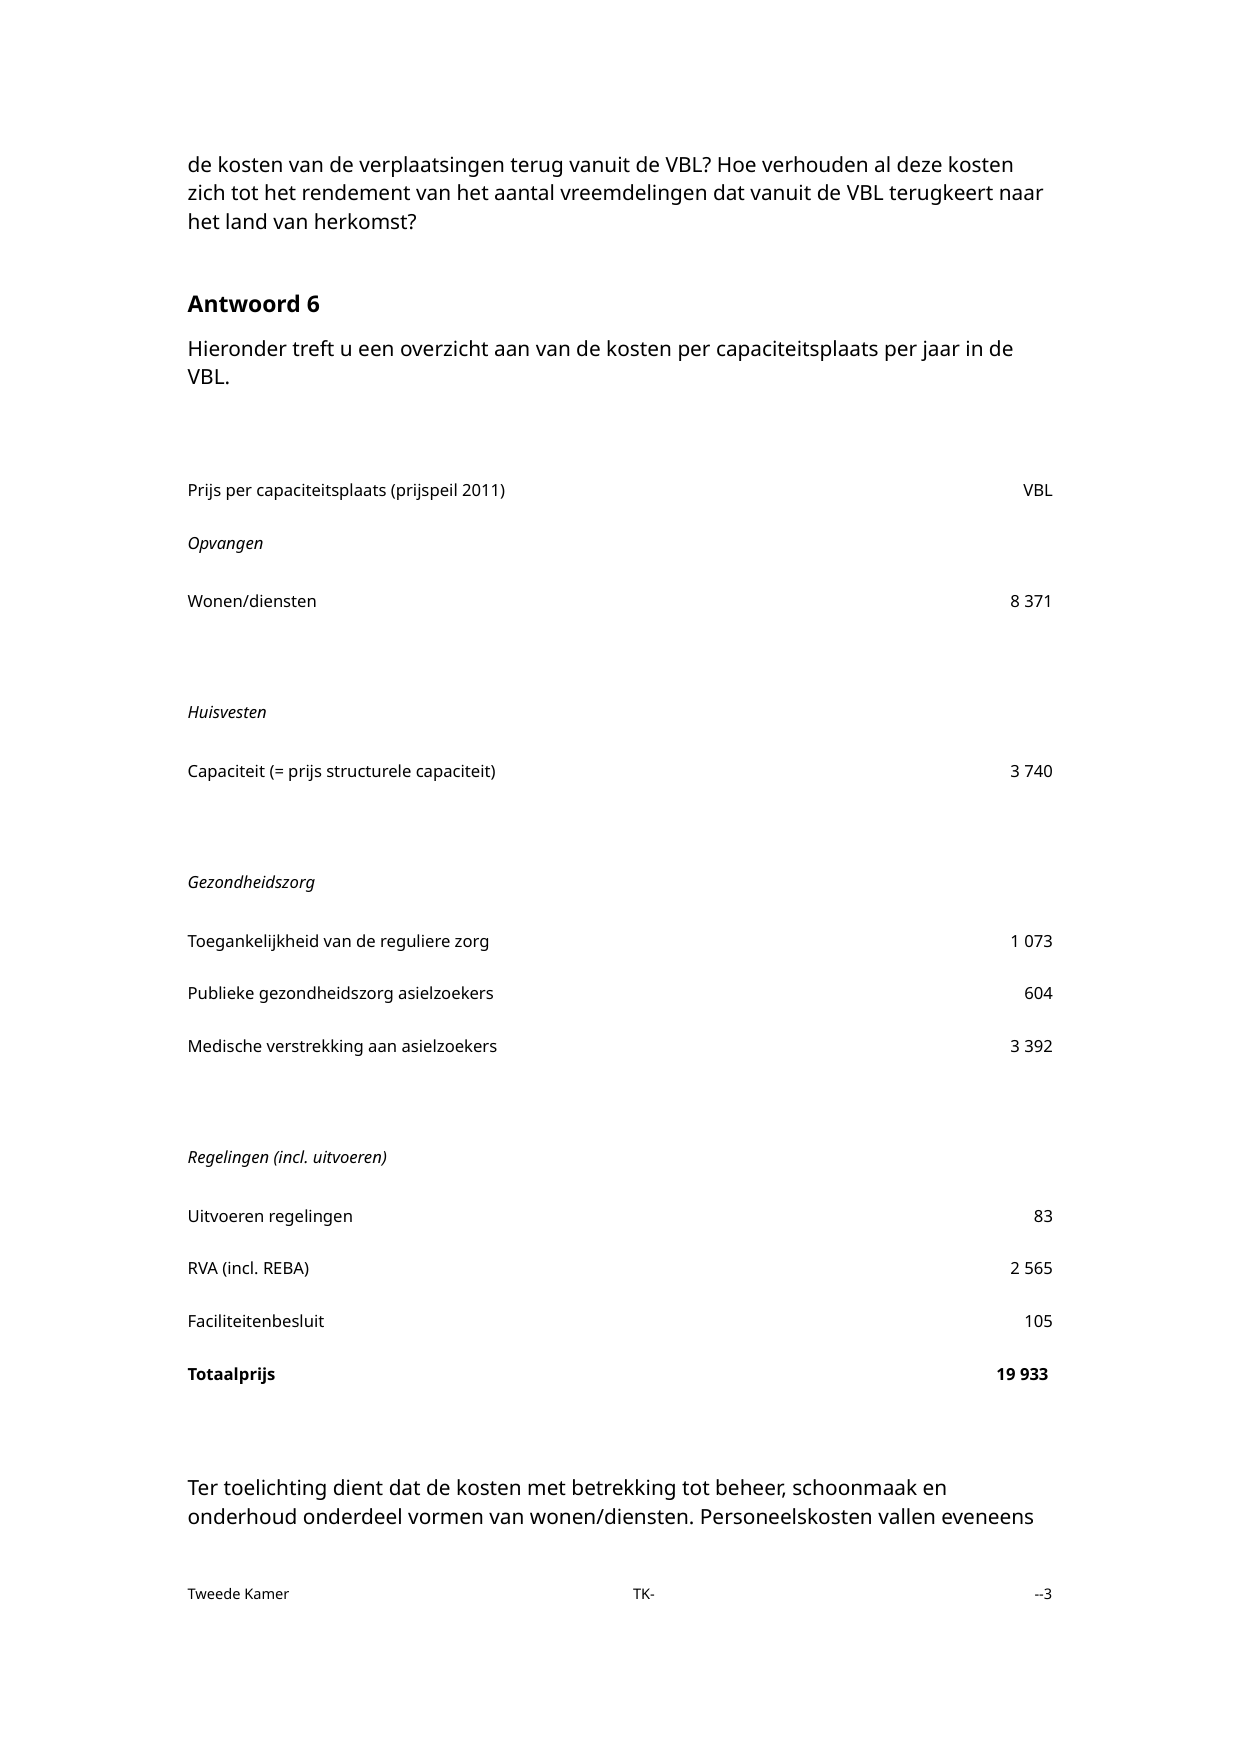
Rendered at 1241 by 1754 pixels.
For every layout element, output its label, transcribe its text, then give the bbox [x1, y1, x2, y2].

table_cell [620, 1146, 1053, 1204]
table_cell Uitvoeren regelingen [188, 1204, 620, 1257]
table_cell 3 392 [620, 1035, 1053, 1087]
table_cell 1 073 [620, 929, 1053, 982]
table_cell Toegankelijkheid van de reguliere zorg [188, 929, 620, 982]
table_cell 19 933 [620, 1362, 1053, 1415]
table_cell Medische verstrekking aan asielzoekers [188, 1035, 620, 1087]
table_cell 3 740 [620, 760, 1053, 812]
table_cell RVA (incl. REBA) [188, 1257, 620, 1309]
text Hieronder treft u een overzicht aan van de kosten per capaciteitsplaats per jaar in de VBL. [187, 334, 1053, 391]
table_cell [188, 643, 620, 701]
table_cell Wonen/diensten [188, 590, 620, 643]
table_cell Publieke gezondheidszorg asielzoekers [188, 982, 620, 1034]
table_cell Capaciteit (= prijs structurele capaciteit) [188, 760, 620, 812]
table_cell Huisvesten [188, 701, 620, 759]
table_header VBL [620, 479, 1053, 532]
table_cell 8 371 [620, 590, 1053, 643]
table_cell [188, 1087, 620, 1146]
subtitle Antwoord 6 [187, 288, 1053, 319]
table_cell [620, 643, 1053, 701]
table_cell Regelingen (incl. uitvoeren) [188, 1146, 620, 1204]
table_cell [188, 812, 620, 871]
table_cell 83 [620, 1204, 1053, 1257]
table_cell 105 [620, 1310, 1053, 1362]
table_cell [620, 532, 1053, 590]
table_cell [620, 812, 1053, 871]
table_cell [620, 871, 1053, 929]
table_cell 2 565 [620, 1257, 1053, 1309]
table_cell Opvangen [188, 532, 620, 590]
table_cell Faciliteitenbesluit [188, 1310, 620, 1362]
text de kosten van de verplaatsingen terug vanuit de VBL? Hoe verhouden al deze kosten zich tot het rendement van het aantal vreemdelingen dat vanuit de VBL terugkeert naar het land van herkomst? [187, 150, 1053, 235]
table_cell [620, 1087, 1053, 1146]
table_cell [620, 701, 1053, 759]
table_cell Totaalprijs [188, 1362, 620, 1415]
table_header Prijs per capaciteitsplaats (prijspeil 2011) [188, 479, 620, 532]
table_cell Gezondheidszorg [188, 871, 620, 929]
text Ter toelichting dient dat de kosten met betrekking tot beheer, schoonmaak en onderhoud onderdeel vormen van wonen/diensten. Personeelskosten vallen eveneens [187, 1473, 1053, 1530]
table_cell 604 [620, 982, 1053, 1034]
